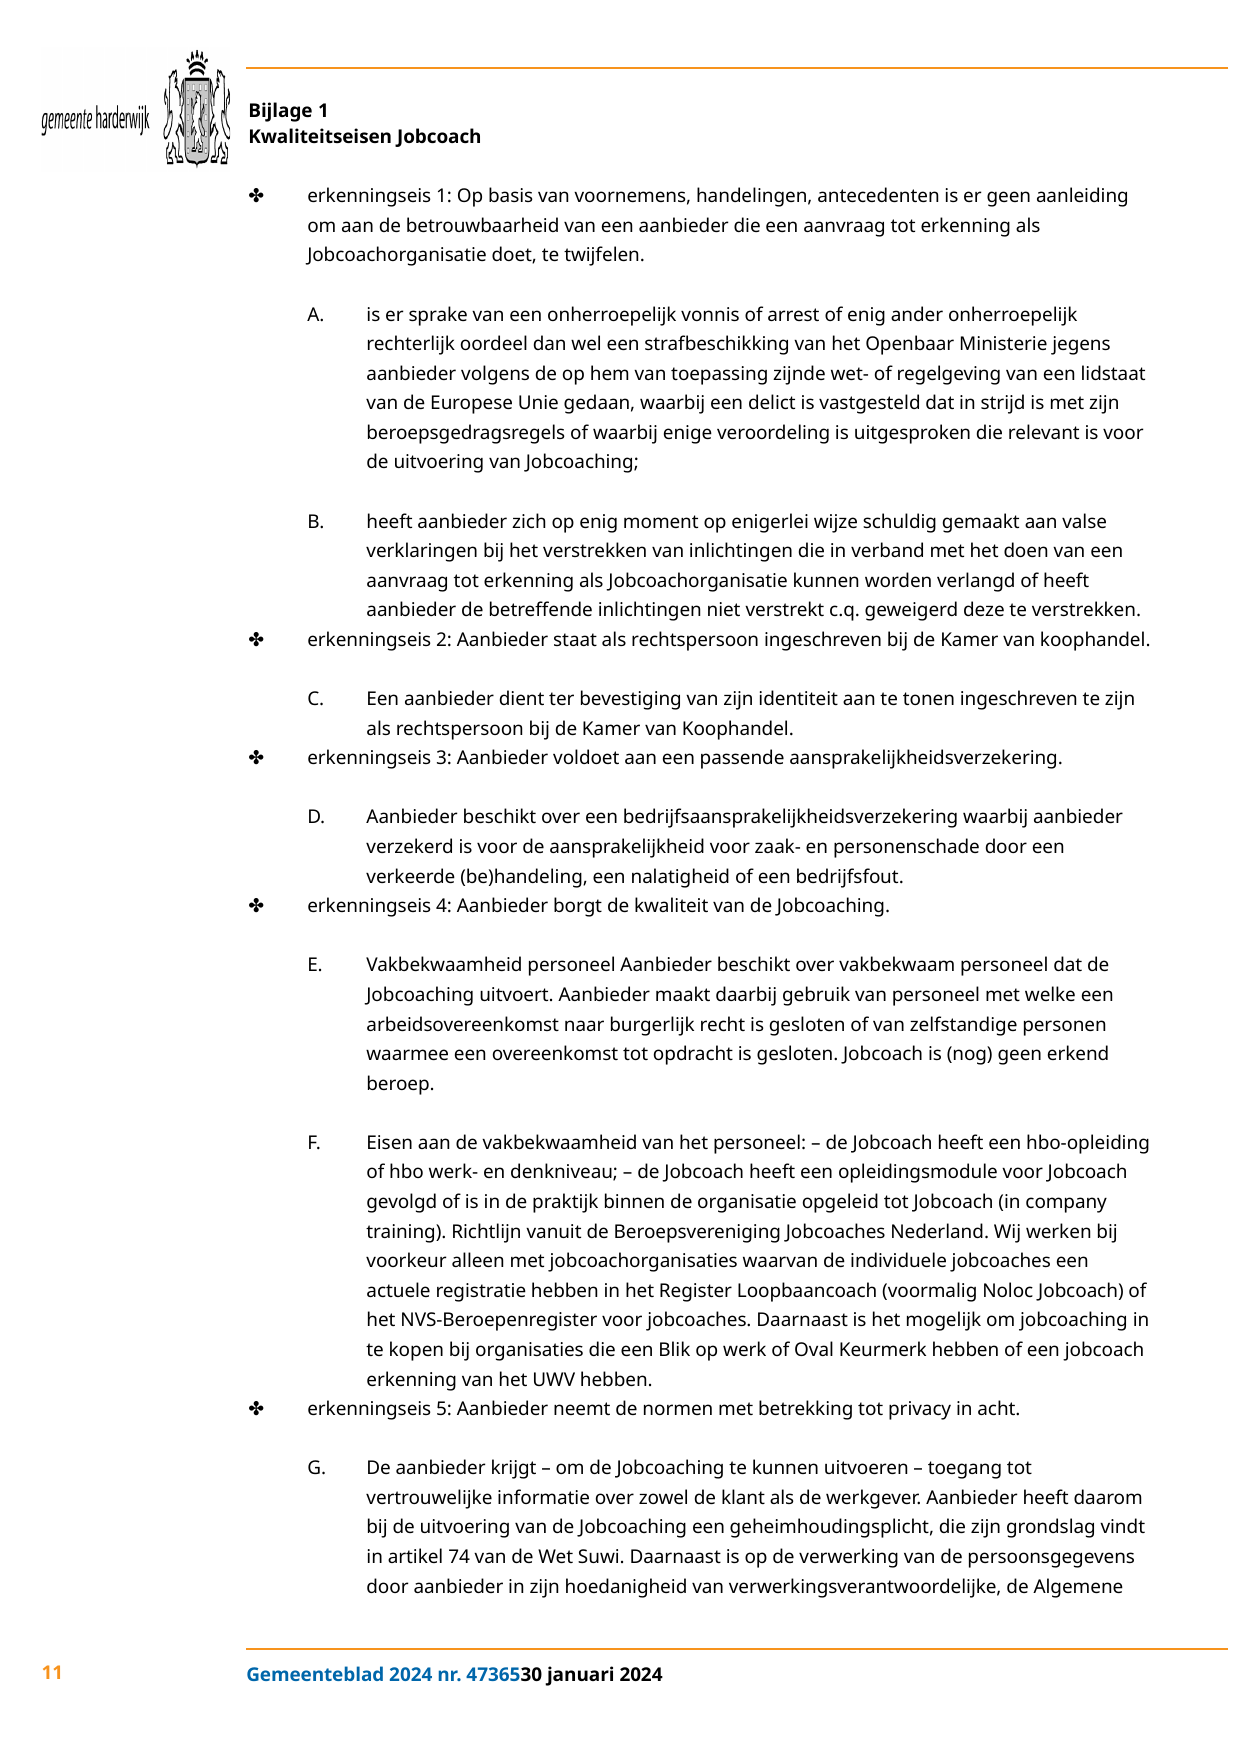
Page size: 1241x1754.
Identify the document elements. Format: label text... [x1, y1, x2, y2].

list is er sprake van een onherroepelijk vonnis of arrest of enig ander onherroepelijk rechterlijk oordeel dan wel een strafbeschikking van het Openbaar Ministerie jegens aanbieder volgens de op hem van toepassing zijnde wet- of regelgeving van een lidstaat van de Europese Unie gedaan, waarbij een delict is vastgesteld dat in strijd is met zijn beroepsgedragsregels of waarbij enige veroordeling is uitgesproken die relevant is voor de uitvoering van Jobcoaching; [307, 301, 1152, 474]
text Kwaliteitseisen Jobcoach [248, 123, 1152, 149]
list erkenningseis 4: Aanbieder borgt de kwaliteit van de Jobcoaching. [248, 892, 1152, 918]
list Een aanbieder dient ter bevestiging van zijn identiteit aan te tonen ingeschreven te zijn als rechtspersoon bij de Kamer van Koophandel. [307, 685, 1152, 741]
list erkenningseis 5: Aanbieder neemt de normen met betrekking tot privacy in acht. [248, 1395, 1152, 1421]
list heeft aanbieder zich op enig moment op enigerlei wijze schuldig gemaakt aan valse verklaringen bij het verstrekken van inlichtingen die in verband met het doen van een aanvraag tot erkenning als Jobcoachorganisatie kunnen worden verlangd of heeft aanbieder de betreffende inlichtingen niet verstrekt c.q. geweigerd deze te verstrekken. [307, 508, 1152, 622]
list erkenningseis 3: Aanbieder voldoet aan een passende aansprakelijkheidsverzekering. [248, 744, 1152, 770]
picture [41, 47, 231, 172]
list Eisen aan de vakbekwaamheid van het personeel: – de Jobcoach heeft een hbo-opleiding of hbo werk- en denkniveau; – de Jobcoach heeft een opleidingsmodule voor Jobcoach gevolgd of is in de praktijk binnen de organisatie opgeleid tot Jobcoach (in company training). Richtlijn vanuit de Beroepsvereniging Jobcoaches Nederland. Wij werken bij voorkeur alleen met jobcoachorganisaties waarvan de individuele jobcoaches een actuele registratie hebben in het Register Loopbaancoach (voormalig Noloc Jobcoach) of het NVS-Beroepenregister voor jobcoaches. Daarnaast is het mogelijk om jobcoaching in te kopen bij organisaties die een Blik op werk of Oval Keurmerk hebben of een jobcoach erkenning van het UWV hebben. [307, 1129, 1152, 1392]
list Vakbekwaamheid personeel Aanbieder beschikt over vakbekwaam personeel dat de Jobcoaching uitvoert. Aanbieder maakt daarbij gebruik van personeel met welke een arbeidsovereenkomst naar burgerlijk recht is gesloten of van zelfstandige personen waarmee een overeenkomst tot opdracht is gesloten. Jobcoach is (nog) geen erkend beroep. [307, 952, 1152, 1096]
list Aanbieder beschikt over een bedrijfsaansprakelijkheidsverzekering waarbij aanbieder verzekerd is voor de aansprakelijkheid voor zaak- en personenschade door een verkeerde (be)handeling, een nalatigheid of een bedrijfsfout. [307, 804, 1152, 889]
text Bijlage 1 [248, 95, 1152, 123]
list De aanbieder krijgt – om de Jobcoaching te kunnen uitvoeren – toegang tot vertrouwelijke informatie over zowel de klant als de werkgever. Aanbieder heeft daarom bij de uitvoering van de Jobcoaching een geheimhoudingsplicht, die zijn grondslag vindt in artikel 74 van de Wet Suwi. Daarnaast is op de verwerking van de persoonsgegevens door aanbieder in zijn hoedanigheid van verwerkingsverantwoordelijke, de Algemene [307, 1454, 1152, 1599]
list erkenningseis 1: Op basis van voornemens, handelingen, antecedenten is er geen aanleiding om aan de betrouwbaarheid van een aanbieder die een aanvraag tot erkenning als Jobcoachorganisatie doet, te twijfelen. [248, 182, 1152, 267]
list erkenningseis 2: Aanbieder staat als rechtspersoon ingeschreven bij de Kamer van koophandel. [248, 626, 1152, 652]
